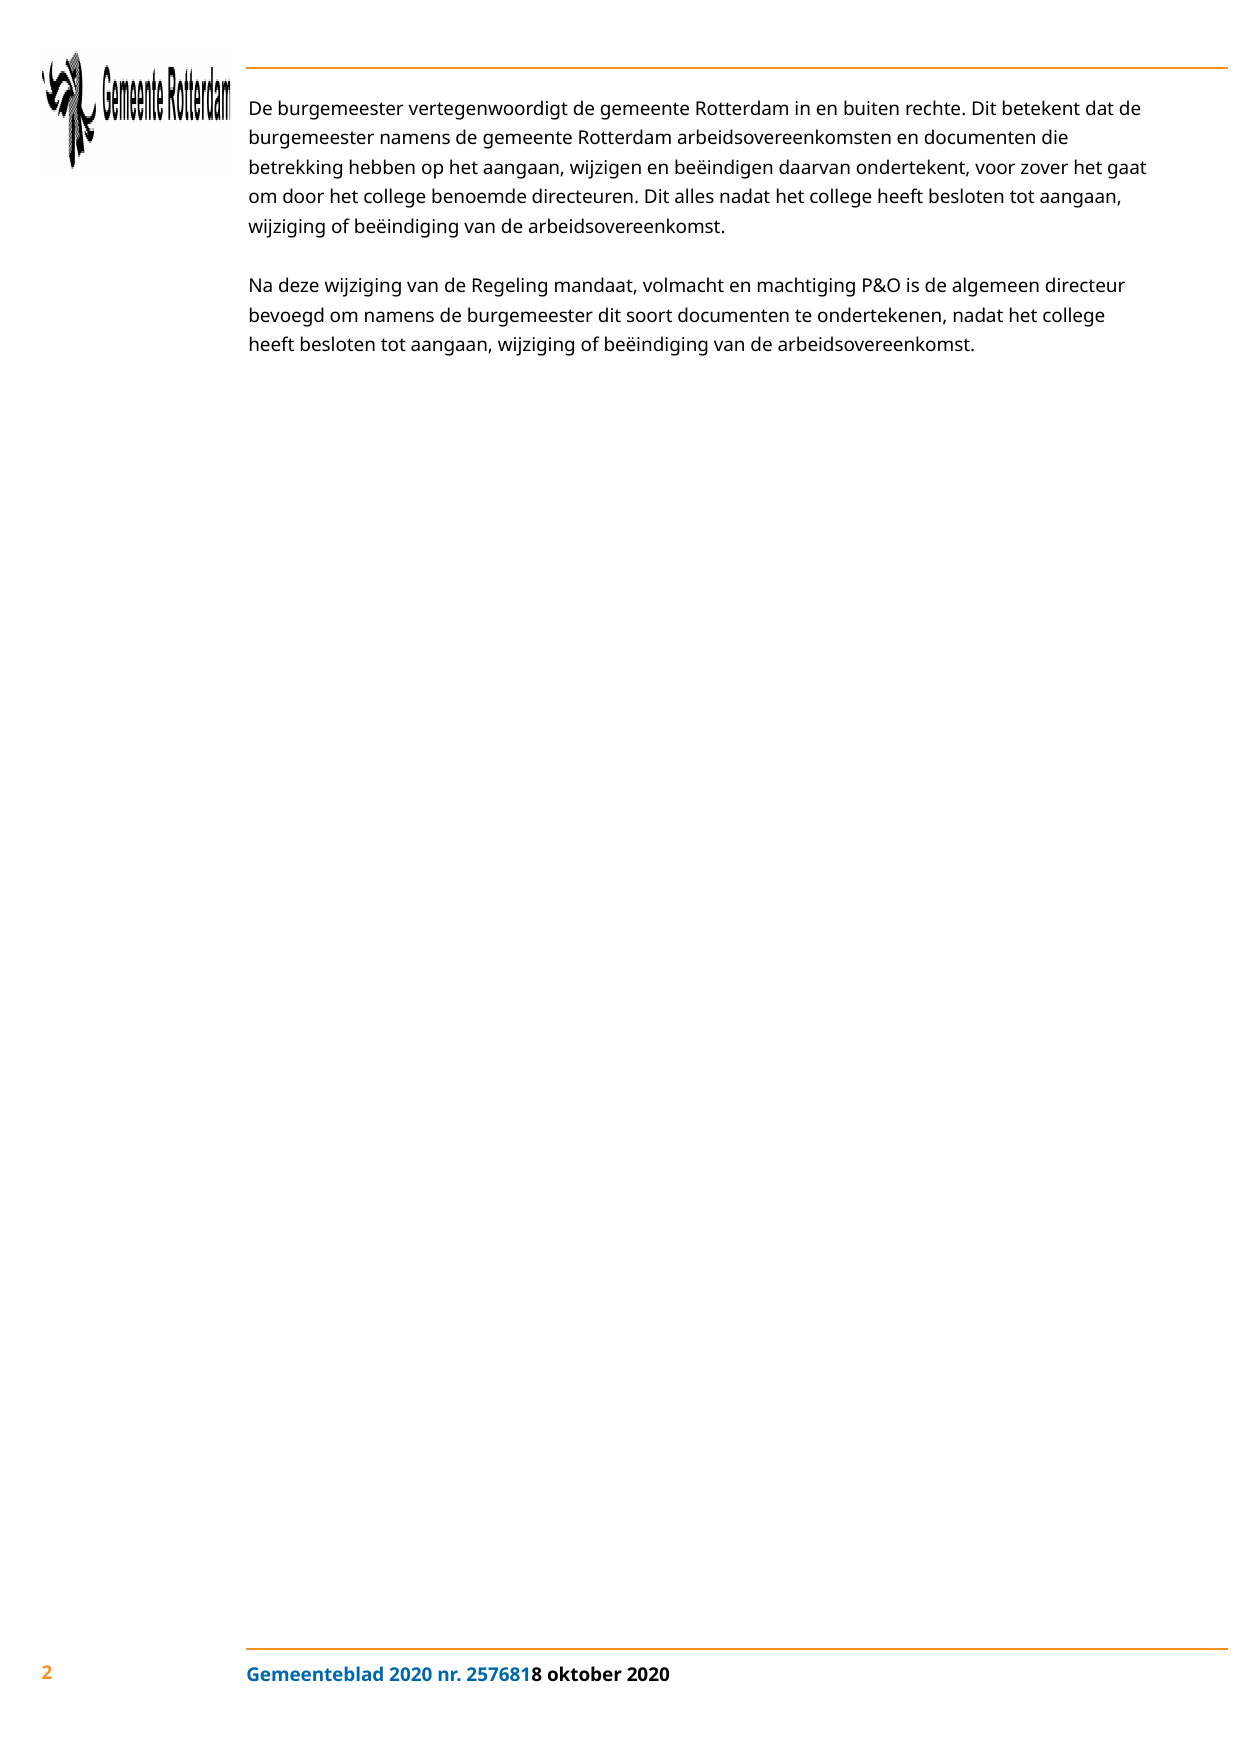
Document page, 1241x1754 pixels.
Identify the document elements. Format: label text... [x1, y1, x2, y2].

text Na deze wijziging van de Regeling mandaat, volmacht en machtiging P&O is de algemeen directeur bevoegd om namens de burgemeester dit soort documenten te ondertekenen, nadat het college heeft besloten tot aangaan, wijziging of beëindiging van de arbeidsovereenkomst. [248, 272, 1152, 357]
picture [41, 47, 231, 172]
text De burgemeester vertegenwoordigt de gemeente Rotterdam in en buiten rechte. Dit betekent dat de burgemeester namens de gemeente Rotterdam arbeidsovereenkomsten en documenten die betrekking hebben op het aangaan, wijzigen en beëindigen daarvan ondertekent, voor zover het gaat om door het college benoemde directeuren. Dit alles nadat het college heeft besloten tot aangaan, wijziging of beëindiging van de arbeidsovereenkomst. [248, 95, 1152, 239]
